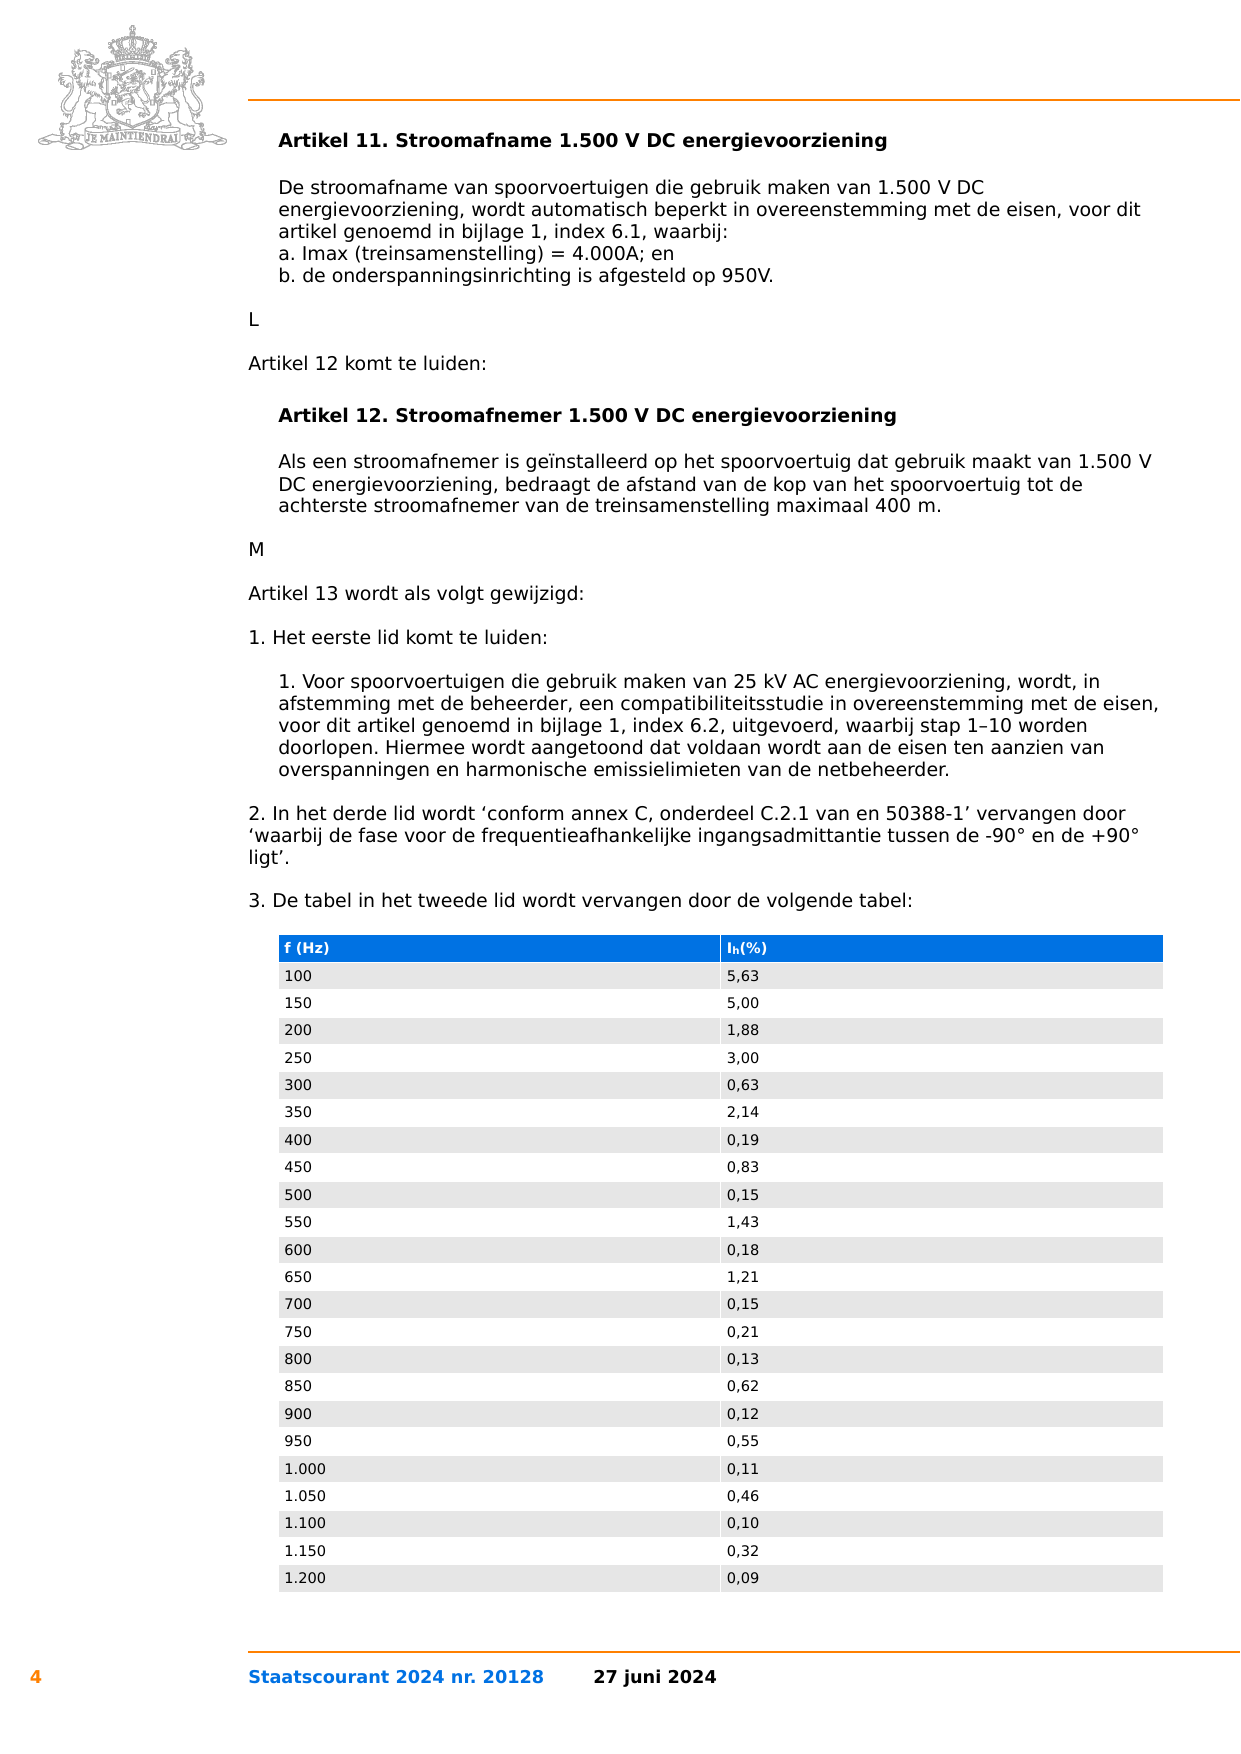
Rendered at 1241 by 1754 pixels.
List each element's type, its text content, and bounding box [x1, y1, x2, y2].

text Artikel 12 komt te luiden: [248, 352, 1163, 374]
table_cell 300 [279, 1072, 720, 1099]
table_cell 150 [279, 990, 720, 1016]
text a. Imax (treinsamenstelling) = 4.000A; en [278, 243, 1163, 265]
table_cell 0,12 [721, 1401, 1163, 1427]
table_cell 850 [279, 1374, 720, 1400]
table_cell 2,14 [721, 1100, 1163, 1126]
table_cell 1.150 [279, 1538, 720, 1564]
table_cell 1,43 [721, 1209, 1163, 1236]
table_cell 5,63 [721, 963, 1163, 989]
table_cell 0,19 [721, 1127, 1163, 1153]
table_cell 1.000 [279, 1456, 720, 1482]
table_cell 450 [279, 1155, 720, 1181]
table_cell 0,63 [721, 1072, 1163, 1099]
table_cell 5,00 [721, 990, 1163, 1016]
table_cell 0,15 [721, 1291, 1163, 1318]
table_cell 900 [279, 1401, 720, 1427]
table_cell 0,09 [721, 1565, 1163, 1592]
table_cell 3,00 [721, 1045, 1163, 1071]
table_cell 400 [279, 1127, 720, 1153]
text L [248, 309, 1163, 331]
subtitle Artikel 12. Stroomafnemer 1.500 V DC energievoorziening [278, 404, 1163, 426]
table_cell 0,62 [721, 1374, 1163, 1400]
table_cell 1.200 [279, 1565, 720, 1592]
table_cell 600 [279, 1237, 720, 1263]
text 1. Het eerste lid komt te luiden: [248, 627, 1163, 649]
table_cell 750 [279, 1319, 720, 1345]
table_cell 500 [279, 1182, 720, 1208]
table_cell 0,83 [721, 1155, 1163, 1181]
text 1. Voor spoorvoertuigen die gebruik maken van 25 kV AC energievoorziening, wordt, in afstemming met de beheerder, een compatibiliteitsstudie in overeenstemming met de eisen, voor dit artikel genoemd in bijlage 1, index 6.2, uitgevoerd, waarbij stap 1–10 worden doorlopen. Hiermee wordt aangetoond dat voldaan wordt aan de eisen ten aanzien van overspanningen en harmonische emissielimieten van de netbeheerder. [278, 671, 1163, 781]
text Artikel 13 wordt als volgt gewijzigd: [248, 583, 1163, 605]
table_cell 0,32 [721, 1538, 1163, 1564]
table_header f (Hz) [279, 935, 720, 962]
table_cell 1.100 [279, 1511, 720, 1537]
text M [248, 539, 1163, 561]
table_cell 0,18 [721, 1237, 1163, 1263]
table_cell 0,13 [721, 1346, 1163, 1373]
table_cell 0,55 [721, 1429, 1163, 1455]
table_cell 250 [279, 1045, 720, 1071]
text De stroomafname van spoorvoertuigen die gebruik maken van 1.500 V DC energievoorziening, wordt automatisch beperkt in overeenstemming met de eisen, voor dit artikel genoemd in bijlage 1, index 6.1, waarbij: [278, 177, 1163, 243]
table_cell 650 [279, 1264, 720, 1290]
text 3. De tabel in het tweede lid wordt vervangen door de volgende tabel: [248, 890, 1163, 912]
table_cell 1.050 [279, 1483, 720, 1509]
table_cell 550 [279, 1209, 720, 1236]
table_cell 950 [279, 1429, 720, 1455]
table_cell 0,15 [721, 1182, 1163, 1208]
subtitle Artikel 11. Stroomafname 1.500 V DC energievoorziening [278, 130, 1163, 152]
picture [38, 25, 227, 150]
table_cell 700 [279, 1291, 720, 1318]
table_cell 0,10 [721, 1511, 1163, 1537]
text 2. In het derde lid wordt ‘conform annex C, onderdeel C.2.1 van en 50388-1’ vervangen door ‘waarbij de fase voor de frequentieafhankelijke ingangsadmittantie tussen de -90° en de +90° ligt’. [248, 803, 1163, 868]
table_cell 100 [279, 963, 720, 989]
table_cell 200 [279, 1018, 720, 1044]
table_cell 350 [279, 1100, 720, 1126]
table_header Ih(%) [721, 935, 1163, 962]
table_cell 1,88 [721, 1018, 1163, 1044]
table_cell 0,11 [721, 1456, 1163, 1482]
table_cell 0,21 [721, 1319, 1163, 1345]
table_cell 800 [279, 1346, 720, 1373]
table_cell 1,21 [721, 1264, 1163, 1290]
text b. de onderspanningsinrichting is afgesteld op 950V. [278, 265, 1163, 287]
table_cell 0,46 [721, 1483, 1163, 1509]
text Als een stroomafnemer is geïnstalleerd op het spoorvoertuig dat gebruik maakt van 1.500 V DC energievoorziening, bedraagt de afstand van de kop van het spoorvoertuig tot de achterste stroomafnemer van de treinsamenstelling maximaal 400 m. [278, 451, 1163, 517]
